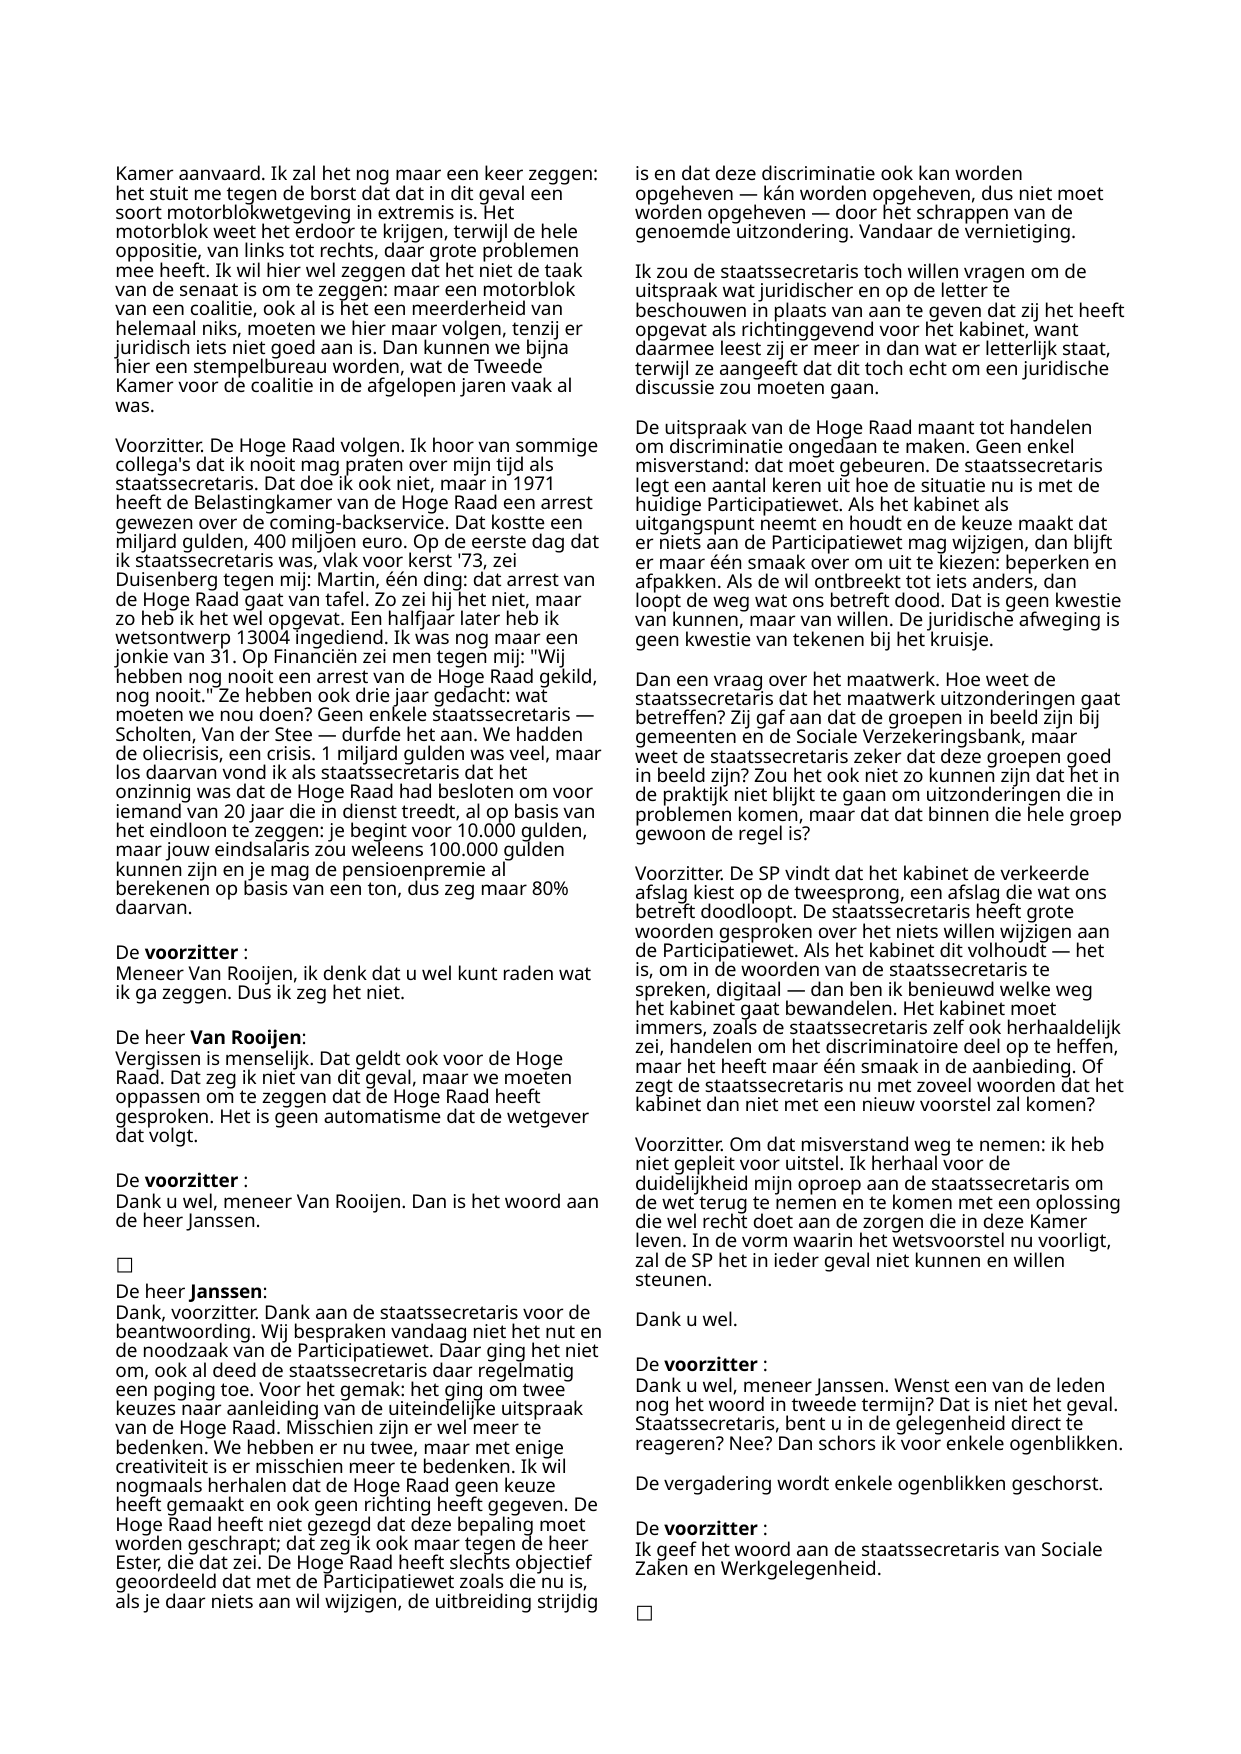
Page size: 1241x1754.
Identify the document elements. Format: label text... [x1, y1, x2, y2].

text Voorzitter. De SP vindt dat het kabinet de verkeerde afslag kiest op de tweesprong, een afslag die wat ons betreft doodloopt. De staatssecretaris heeft grote woorden gesproken over het niets willen wijzigen aan de Participatiewet. Als het kabinet dit volhoudt — het is, om in de woorden van de staatssecretaris te spreken, digitaal — dan ben ik benieuwd welke weg het kabinet gaat bewandelen. Het kabinet moet immers, zoals de staatssecretaris zelf ook herhaaldelijk zei, handelen om het discriminatoire deel op te heffen, maar het heeft maar één smaak in de aanbieding. Of zegt de staatssecretaris nu met zoveel woorden dat het kabinet dan niet met een nieuw voorstel zal komen? [635, 865, 1125, 1115]
text ⬜ [115, 1252, 605, 1278]
text De uitspraak van de Hoge Raad maant tot handelen om discriminatie ongedaan te maken. Geen enkel misverstand: dat moet gebeuren. De staatssecretaris legt een aantal keren uit hoe de situatie nu is met de huidige Participatiewet. Als het kabinet als uitgangspunt neemt en houdt en de keuze maakt dat er niets aan de Participatiewet mag wijzigen, dan blijft er maar één smaak over om uit te kiezen: beperken en afpakken. Als de wil ontbreekt tot iets anders, dan loopt de weg wat ons betreft dood. Dat is geen kwestie van kunnen, maar van willen. De juridische afweging is geen kwestie van tekenen bij het kruisje. [635, 419, 1125, 650]
text De voorzitter : [635, 1515, 1125, 1541]
text Meneer Van Rooijen, ik denk dat u wel kunt raden wat ik ga zeggen. Dus ik zeg het niet. [115, 965, 605, 1003]
text Voorzitter. Om dat misverstand weg te nemen: ik heb niet gepleit voor uitstel. Ik herhaal voor de duidelijkheid mijn oproep aan de staatssecretaris om de wet terug te nemen en te komen met een oplossing die wel recht doet aan de zorgen die in deze Kamer leven. In de vorm waarin het wetsvoorstel nu voorligt, zal de SP het in ieder geval niet kunnen en willen steunen. [635, 1136, 1125, 1290]
text ⬜ [635, 1600, 1125, 1626]
text Dan een vraag over het maatwerk. Hoe weet de staatssecretaris dat het maatwerk uitzonderingen gaat betreffen? Zij gaf aan dat de groepen in beeld zijn bij gemeenten en de Sociale Verzekeringsbank, maar weet de staatssecretaris zeker dat deze groepen goed in beeld zijn? Zou het ook niet zo kunnen zijn dat het in de praktijk niet blijkt te gaan om uitzonderingen die in problemen komen, maar dat dat binnen die hele groep gewoon de regel is? [635, 671, 1125, 844]
text Vergissen is menselijk. Dat geldt ook voor de Hoge Raad. Dat zeg ik niet van dit geval, maar we moeten oppassen om te zeggen dat de Hoge Raad heeft gesproken. Het is geen automatisme dat de wetgever dat volgt. [115, 1050, 605, 1146]
text Voorzitter. De Hoge Raad volgen. Ik hoor van sommige collega's dat ik nooit mag praten over mijn tijd als staatssecretaris. Dat doe ik ook niet, maar in 1971 heeft de Belastingkamer van de Hoge Raad een arrest gewezen over de coming-backservice. Dat kostte een miljard gulden, 400 miljoen euro. Op de eerste dag dat ik staatssecretaris was, vlak voor kerst '73, zei Duisenberg tegen mij: Martin, één ding: dat arrest van de Hoge Raad gaat van tafel. Zo zei hij het niet, maar zo heb ik het wel opgevat. Een halfjaar later heb ik wetsontwerp 13004 ingediend. Ik was nog maar een jonkie van 31. Op Financiën zei men tegen mij: "Wij hebben nog nooit een arrest van de Hoge Raad gekild, nog nooit." Ze hebben ook drie jaar gedacht: wat moeten we nou doen? Geen enkele staatssecretaris — Scholten, Van der Stee — durfde het aan. We hadden de oliecrisis, een crisis. 1 miljard gulden was veel, maar los daarvan vond ik als staatssecretaris dat het onzinnig was dat de Hoge Raad had besloten om voor iemand van 20 jaar die in dienst treedt, al op basis van het eindloon te zeggen: je begint voor 10.000 gulden, maar jouw eindsalaris zou weleens 100.000 gulden kunnen zijn en je mag de pensioenpremie al berekenen op basis van een ton, dus zeg maar 80% daarvan. [115, 437, 605, 918]
text Ik zou de staatssecretaris toch willen vragen om de uitspraak wat juridischer en op de letter te beschouwen in plaats van aan te geven dat zij het heeft opgevat als richtinggevend voor het kabinet, want daarmee leest zij er meer in dan wat er letterlijk staat, terwijl ze aangeeft dat dit toch echt om een juridische discussie zou moeten gaan. [635, 263, 1125, 398]
text De voorzitter : [635, 1351, 1125, 1377]
text Dank u wel, meneer Janssen. Wenst een van de leden nog het woord in tweede termijn? Dat is niet het geval. Staatssecretaris, bent u in de gelegenheid direct te reageren? Nee? Dan schors ik voor enkele ogenblikken. [635, 1377, 1125, 1454]
text Dank, voorzitter. Dank aan de staatssecretaris voor de beantwoording. Wij bespraken vandaag niet het nut en de noodzaak van de Participatiewet. Daar ging het niet om, ook al deed de staatssecretaris daar regelmatig een poging toe. Voor het gemak: het ging om twee keuzes naar aanleiding van de uiteindelijke uitspraak van de Hoge Raad. Misschien zijn er wel meer te bedenken. We hebben er nu twee, maar met enige creativiteit is er misschien meer te bedenken. Ik wil nogmaals herhalen dat de Hoge Raad geen keuze heeft gemaakt en ook geen richting heeft gegeven. De Hoge Raad heeft niet gezegd dat deze bepaling moet worden geschrapt; dat zeg ik ook maar tegen de heer Ester, die dat zei. De Hoge Raad heeft slechts objectief geoordeeld dat met de Participatiewet zoals die nu is, als je daar niets aan wil wijzigen, de uitbreiding strijdig [115, 1304, 605, 1612]
text is en dat deze discriminatie ook kan worden opgeheven — kán worden opgeheven, dus niet moet worden opgeheven — door het schrappen van de genoemde uitzondering. Vandaar de vernietiging. [635, 165, 1125, 242]
text De voorzitter : [115, 1167, 605, 1193]
text Dank u wel, meneer Van Rooijen. Dan is het woord aan de heer Janssen. [115, 1193, 605, 1231]
text Kamer aanvaard. Ik zal het nog maar een keer zeggen: het stuit me tegen de borst dat dat in dit geval een soort motorblokwetgeving in extremis is. Het motorblok weet het erdoor te krijgen, terwijl de hele oppositie, van links tot rechts, daar grote problemen mee heeft. Ik wil hier wel zeggen dat het niet de taak van de senaat is om te zeggen: maar een motorblok van een coalitie, ook al is het een meerderheid van helemaal niks, moeten we hier maar volgen, tenzij er juridisch iets niet goed aan is. Dan kunnen we bijna hier een stempelbureau worden, wat de Tweede Kamer voor de coalitie in de afgelopen jaren vaak al was. [115, 165, 605, 416]
text De voorzitter : [115, 939, 605, 965]
text De heer Janssen: [115, 1278, 605, 1304]
text De heer Van Rooijen: [115, 1024, 605, 1050]
text De vergadering wordt enkele ogenblikken geschorst. [635, 1475, 1125, 1494]
text Dank u wel. [635, 1311, 1125, 1330]
text Ik geef het woord aan de staatssecretaris van Sociale Zaken en Werkgelegenheid. [635, 1541, 1125, 1579]
